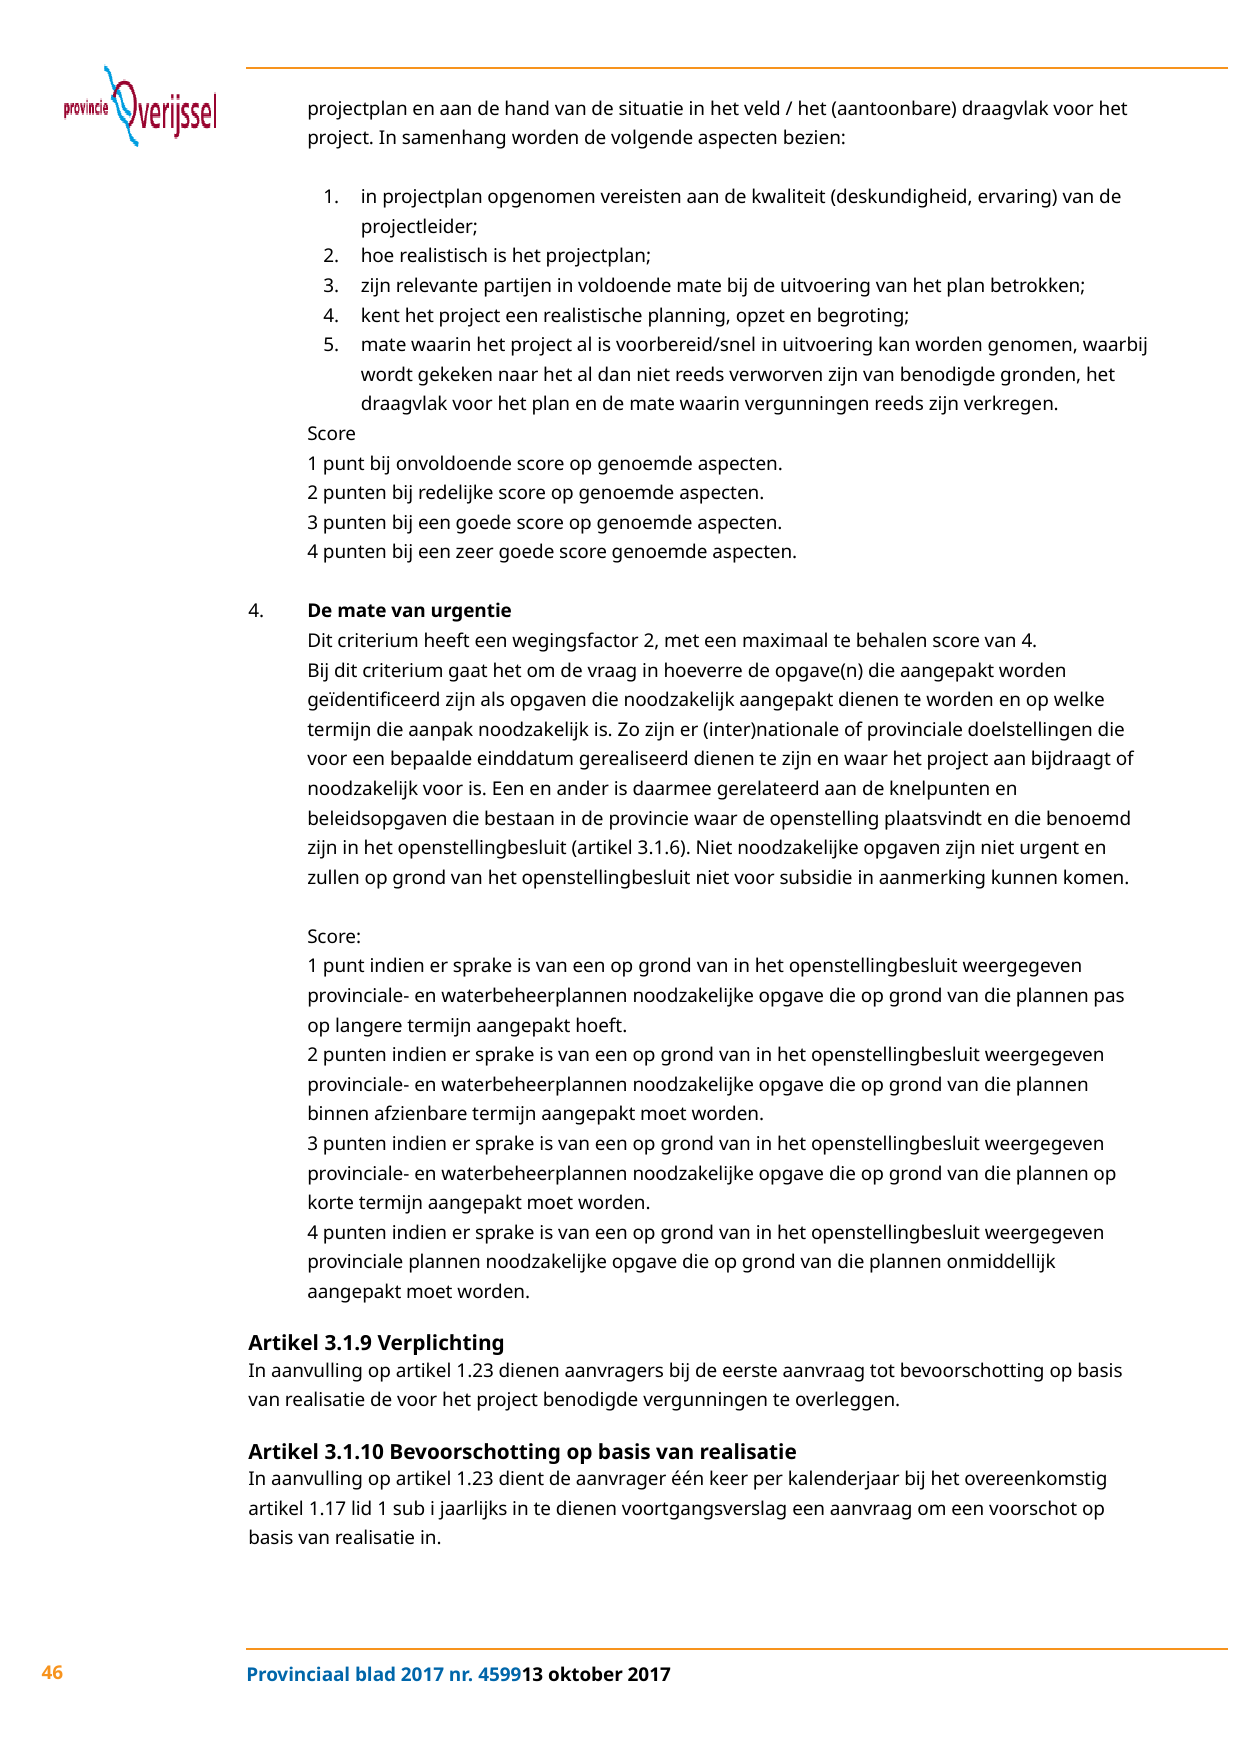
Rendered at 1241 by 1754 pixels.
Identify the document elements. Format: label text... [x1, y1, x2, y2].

list 4 punten indien er sprake is van een op grond van in het openstellingbesluit weergegeven provinciale plannen noodzakelijke opgave die op grond van die plannen onmiddellijk aangepakt moet worden. [248, 1219, 1152, 1304]
list hoe realistisch is het projectplan; [323, 243, 1152, 268]
list 2 punten bij redelijke score op genoemde aspecten. [248, 479, 1152, 505]
list Dit criterium heeft een wegingsfactor 2, met een maximaal te behalen score van 4. [248, 627, 1152, 653]
list zijn relevante partijen in voldoende mate bij de uitvoering van het plan betrokken; [323, 272, 1152, 298]
list 2 punten indien er sprake is van een op grond van in het openstellingbesluit weergegeven provinciale- en waterbeheerplannen noodzakelijke opgave die op grond van die plannen binnen afzienbare termijn aangepakt moet worden. [248, 1041, 1152, 1126]
list 4 punten bij een zeer goede score genoemde aspecten. [248, 538, 1152, 564]
text In aanvulling op artikel 1.23 dienen aanvragers bij de eerste aanvraag tot bevoorschotting op basis van realisatie de voor het project benodigde vergunningen te overleggen. [248, 1357, 1152, 1412]
list Bij dit criterium gaat het om de vraag in hoeverre de opgave(n) die aangepakt worden geïdentificeerd zijn als opgaven die noodzakelijk aangepakt dienen te worden en op welke termijn die aanpak noodzakelijk is. Zo zijn er (inter)nationale of provinciale doelstellingen die voor een bepaalde einddatum gerealiseerd dienen te zijn en waar het project aan bijdraagt of noodzakelijk voor is. Een en ander is daarmee gerelateerd aan de knelpunten en beleidsopgaven die bestaan in de provincie waar de openstelling plaatsvindt en die benoemd zijn in het openstellingbesluit (artikel 3.1.6). Niet noodzakelijke opgaven zijn niet urgent en zullen op grond van het openstellingbesluit niet voor subsidie in aanmerking kunnen komen. [248, 657, 1152, 890]
list in projectplan opgenomen vereisten aan de kwaliteit (deskundigheid, ervaring) van de projectleider; [323, 183, 1152, 239]
list 3 punten indien er sprake is van een op grond van in het openstellingbesluit weergegeven provinciale- en waterbeheerplannen noodzakelijke opgave die op grond van die plannen op korte termijn aangepakt moet worden. [248, 1130, 1152, 1215]
text In aanvulling op artikel 1.23 dient de aanvrager één keer per kalenderjaar bij het overeenkomstig artikel 1.17 lid 1 sub i jaarlijks in te dienen voortgangsverslag een aanvraag om een voorschot op basis van realisatie in. [248, 1465, 1152, 1550]
list mate waarin het project al is voorbereid/snel in uitvoering kan worden genomen, waarbij wordt gekeken naar het al dan niet reeds verworven zijn van benodigde gronden, het draagvlak voor het plan en de mate waarin vergunningen reeds zijn verkregen. [323, 331, 1152, 416]
list 3 punten bij een goede score op genoemde aspecten. [248, 509, 1152, 535]
list Score [248, 420, 1152, 446]
list 1 punt indien er sprake is van een op grond van in het openstellingbesluit weergegeven provinciale- en waterbeheerplannen noodzakelijke opgave die op grond van die plannen pas op langere termijn aangepakt hoeft. [248, 953, 1152, 1038]
list De mate van urgentie [248, 598, 1152, 623]
list projectplan en aan de hand van de situatie in het veld / het (aantoonbare) draagvlak voor het project. In samenhang worden de volgende aspecten bezien: [248, 95, 1152, 150]
list 1 punt bij onvoldoende score op genoemde aspecten. [248, 450, 1152, 476]
text Artikel 3.1.10 Bevoorschotting op basis van realisatie [248, 1437, 1152, 1465]
list kent het project een realistische planning, opzet en begroting; [323, 302, 1152, 328]
text Artikel 3.1.9 Verplichting [248, 1328, 1152, 1357]
list Score: [248, 923, 1152, 949]
picture [41, 47, 231, 172]
